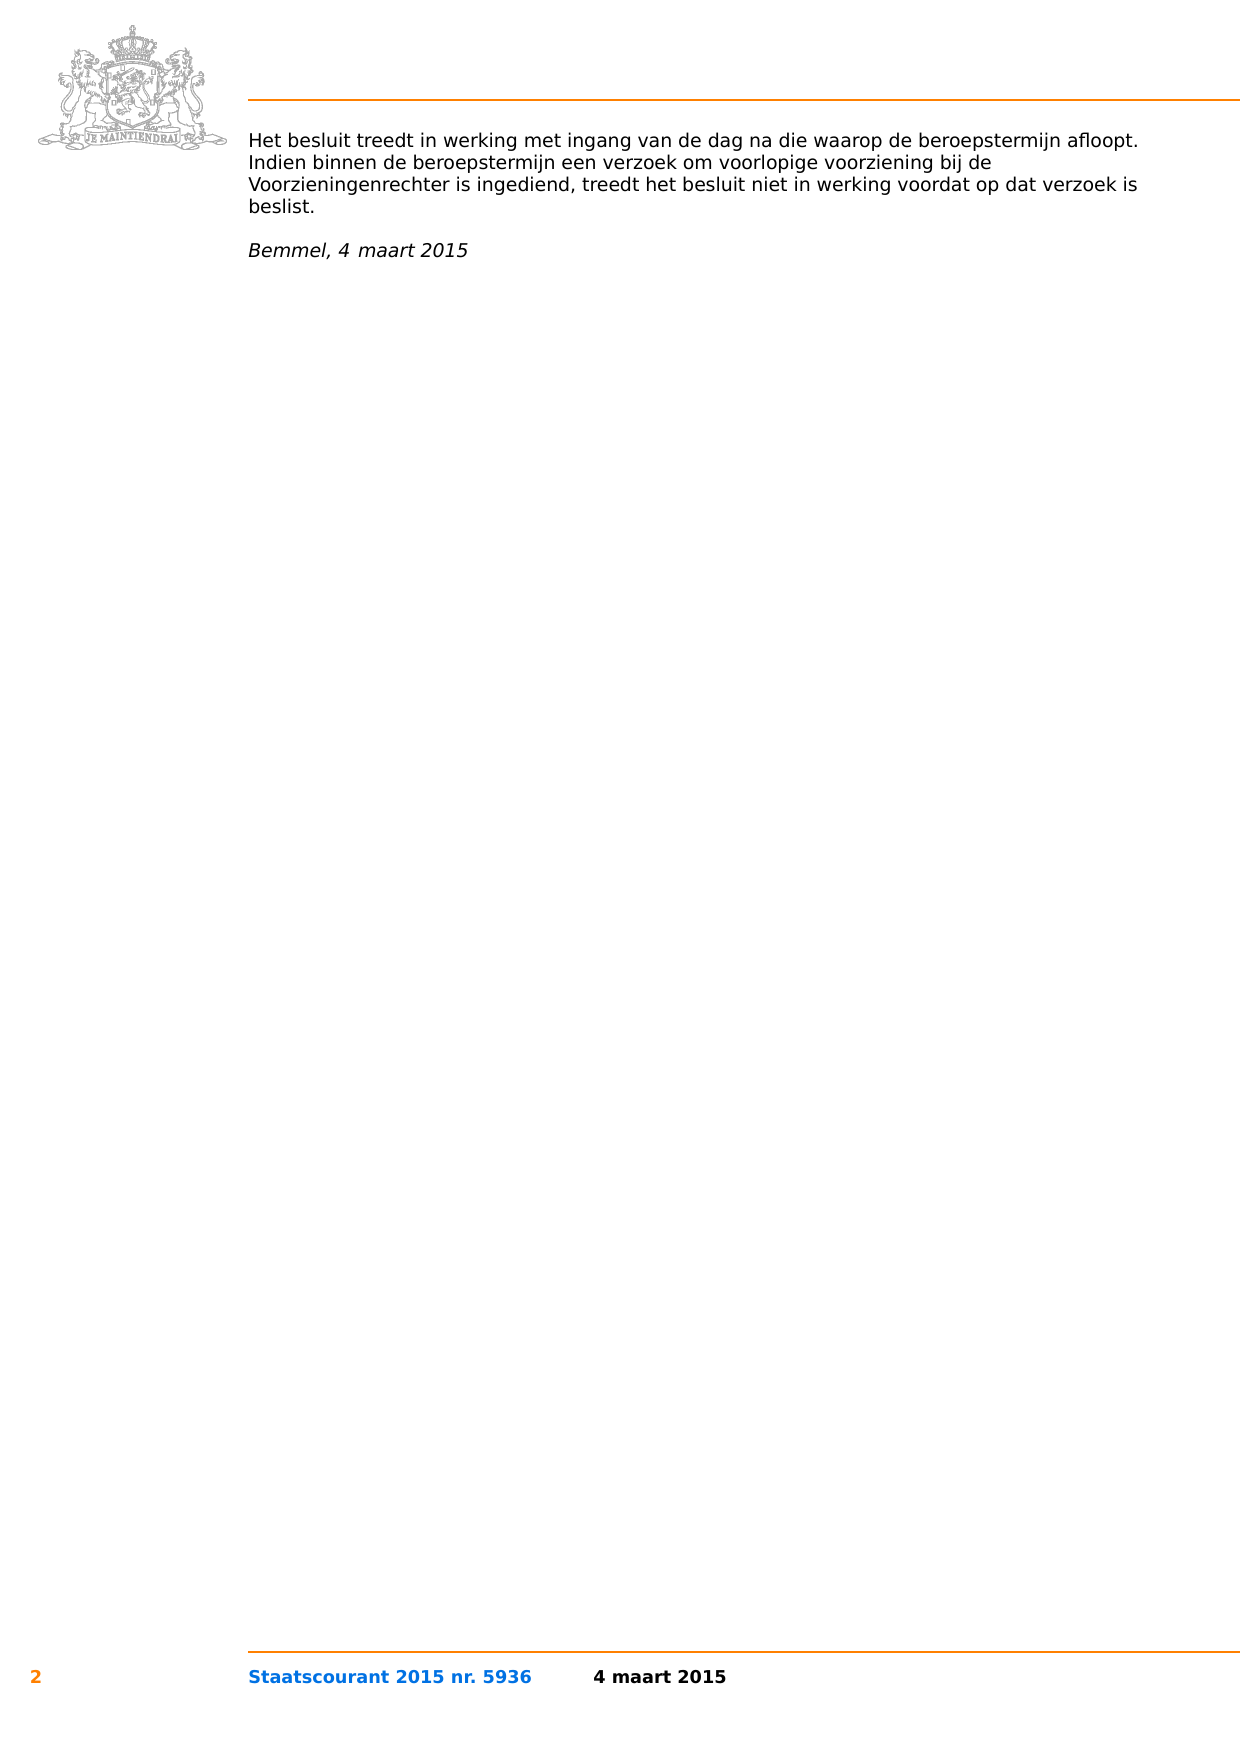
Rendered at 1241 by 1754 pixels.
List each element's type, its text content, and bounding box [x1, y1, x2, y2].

text Bemmel, 4 maart 2015 [248, 240, 1163, 262]
text Indien binnen de beroepstermijn een verzoek om voorlopige voorziening bij de Voorzieningenrechter is ingediend, treedt het besluit niet in werking voordat op dat verzoek is beslist. [248, 152, 1163, 218]
text Het besluit treedt in werking met ingang van de dag na die waarop de beroepstermijn afloopt. [248, 130, 1163, 152]
picture [38, 25, 227, 150]
